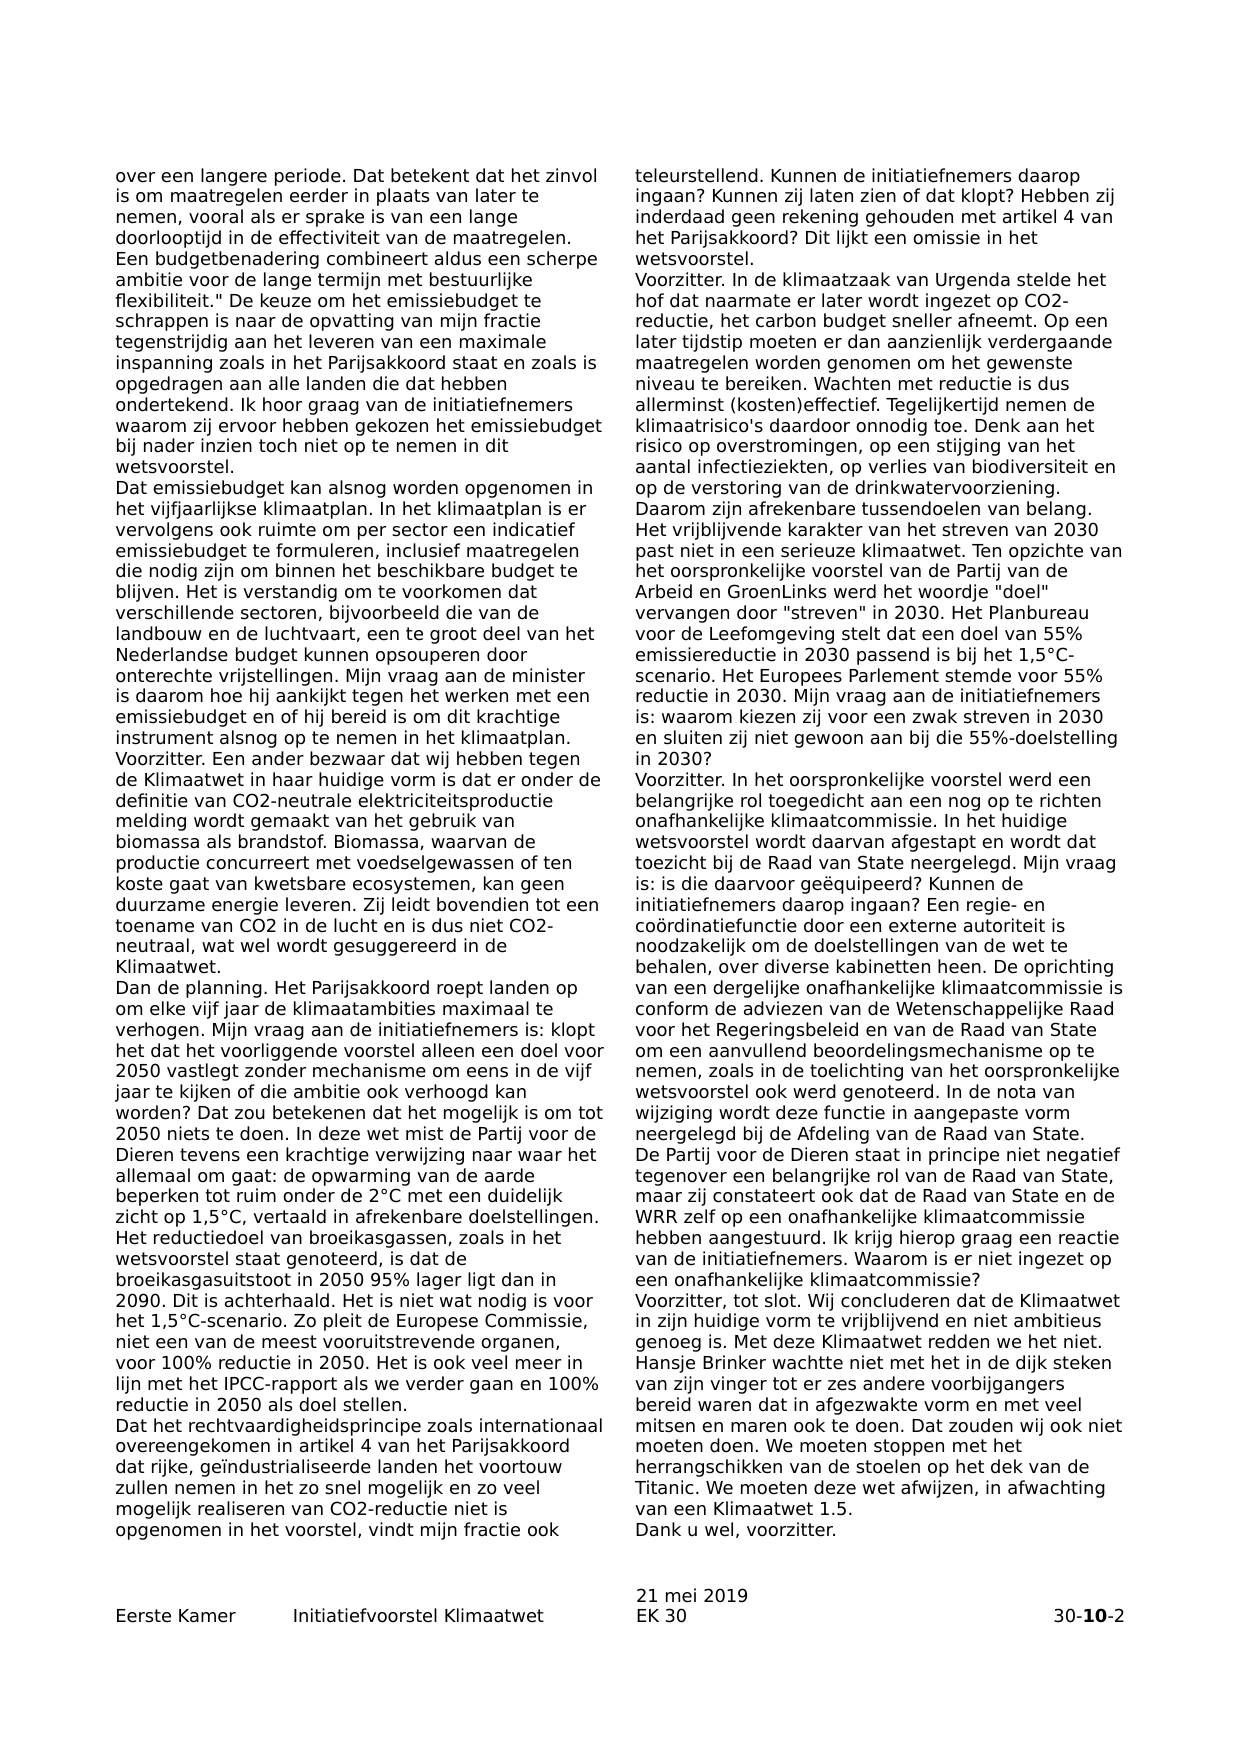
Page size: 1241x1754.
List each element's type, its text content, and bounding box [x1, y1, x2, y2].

text Voorzitter. Een ander bezwaar dat wij hebben tegen de Klimaatwet in haar huidige vorm is dat er onder de definitie van CO2-neutrale elektriciteitsproductie melding wordt gemaakt van het gebruik van biomassa als brandstof. Biomassa, waarvan de productie concurreert met voedselgewassen of ten koste gaat van kwetsbare ecosystemen, kan geen duurzame energie leveren. Zij leidt bovendien tot een toename van CO2 in de lucht en is dus niet CO2-neutraal, wat wel wordt gesuggereerd in de Klimaatwet. [115, 749, 605, 978]
text Voorzitter. In de klimaatzaak van Urgenda stelde het hof dat naarmate er later wordt ingezet op CO2-reductie, het carbon budget sneller afneemt. Op een later tijdstip moeten er dan aanzienlijk verdergaande maatregelen worden genomen om het gewenste niveau te bereiken. Wachten met reductie is dus allerminst (kosten)effectief. Tegelijkertijd nemen de klimaatrisico's daardoor onnodig toe. Denk aan het risico op overstromingen, op een stijging van het aantal infectieziekten, op verlies van biodiversiteit en op de verstoring van de drinkwatervoorziening. Daarom zijn afrekenbare tussendoelen van belang. Het vrijblijvende karakter van het streven van 2030 past niet in een serieuze klimaatwet. Ten opzichte van het oorspronkelijke voorstel van de Partij van de Arbeid en GroenLinks werd het woordje "doel" vervangen door "streven" in 2030. Het Planbureau voor de Leefomgeving stelt dat een doel van 55% emissiereductie in 2030 passend is bij het 1,5°C-scenario. Het Europees Parlement stemde voor 55% reductie in 2030. Mijn vraag aan de initiatiefnemers is: waarom kiezen zij voor een zwak streven in 2030 en sluiten zij niet gewoon aan bij die 55%-doelstelling in 2030? [635, 269, 1125, 769]
text Voorzitter, tot slot. Wij concluderen dat de Klimaatwet in zijn huidige vorm te vrijblijvend en niet ambitieus genoeg is. Met deze Klimaatwet redden we het niet. Hansje Brinker wachtte niet met het in de dijk steken van zijn vinger tot er zes andere voorbijgangers bereid waren dat in afgezwakte vorm en met veel mitsen en maren ook te doen. Dat zouden wij ook niet moeten doen. We moeten stoppen met het herrangschikken van de stoelen op het dek van de Titanic. We moeten deze wet afwijzen, in afwachting van een Klimaatwet 1.5. [635, 1290, 1125, 1519]
text Dat het rechtvaardigheidsprincipe zoals internationaal overeengekomen in artikel 4 van het Parijsakkoord dat rijke, geïndustrialiseerde landen het voortouw zullen nemen in het zo snel mogelijk en zo veel mogelijk realiseren van CO2-reductie niet is opgenomen in het voorstel, vindt mijn fractie ook [115, 1415, 605, 1540]
text teleurstellend. Kunnen de initiatiefnemers daarop ingaan? Kunnen zij laten zien of dat klopt? Hebben zij inderdaad geen rekening gehouden met artikel 4 van het Parijsakkoord? Dit lijkt een omissie in het wetsvoorstel. [635, 165, 1125, 269]
text Voorzitter. In het oorspronkelijke voorstel werd een belangrijke rol toegedicht aan een nog op te richten onafhankelijke klimaatcommissie. In het huidige wetsvoorstel wordt daarvan afgestapt en wordt dat toezicht bij de Raad van State neergelegd. Mijn vraag is: is die daarvoor geëquipeerd? Kunnen de initiatiefnemers daarop ingaan? Een regie- en coördinatiefunctie door een externe autoriteit is noodzakelijk om de doelstellingen van de wet te behalen, over diverse kabinetten heen. De oprichting van een dergelijke onafhankelijke klimaatcommissie is conform de adviezen van de Wetenschappelijke Raad voor het Regeringsbeleid en van de Raad van State om een aanvullend beoordelingsmechanisme op te nemen, zoals in de toelichting van het oorspronkelijke wetsvoorstel ook werd genoteerd. In de nota van wijziging wordt deze functie in aangepaste vorm neergelegd bij de Afdeling van de Raad van State. [635, 769, 1125, 1144]
text Dank u wel, voorzitter. [635, 1519, 1125, 1540]
text over een langere periode. Dat betekent dat het zinvol is om maatregelen eerder in plaats van later te nemen, vooral als er sprake is van een lange doorlooptijd in de effectiviteit van de maatregelen. Een budgetbenadering combineert aldus een scherpe ambitie voor de lange termijn met bestuurlijke flexibiliteit." De keuze om het emissiebudget te schrappen is naar de opvatting van mijn fractie tegenstrijdig aan het leveren van een maximale inspanning zoals in het Parijsakkoord staat en zoals is opgedragen aan alle landen die dat hebben ondertekend. Ik hoor graag van de initiatiefnemers waarom zij ervoor hebben gekozen het emissiebudget bij nader inzien toch niet op te nemen in dit wetsvoorstel. [115, 165, 605, 478]
text De Partij voor de Dieren staat in principe niet negatief tegenover een belangrijke rol van de Raad van State, maar zij constateert ook dat de Raad van State en de WRR zelf op een onafhankelijke klimaatcommissie hebben aangestuurd. Ik krijg hierop graag een reactie van de initiatiefnemers. Waarom is er niet ingezet op een onafhankelijke klimaatcommissie? [635, 1144, 1125, 1290]
text Dan de planning. Het Parijsakkoord roept landen op om elke vijf jaar de klimaatambities maximaal te verhogen. Mijn vraag aan de initiatiefnemers is: klopt het dat het voorliggende voorstel alleen een doel voor 2050 vastlegt zonder mechanisme om eens in de vijf jaar te kijken of die ambitie ook verhoogd kan worden? Dat zou betekenen dat het mogelijk is om tot 2050 niets te doen. In deze wet mist de Partij voor de Dieren tevens een krachtige verwijzing naar waar het allemaal om gaat: de opwarming van de aarde beperken tot ruim onder de 2°C met een duidelijk zicht op 1,5°C, vertaald in afrekenbare doelstellingen. Het reductiedoel van broeikasgassen, zoals in het wetsvoorstel staat genoteerd, is dat de broeikasgasuitstoot in 2050 95% lager ligt dan in 2090. Dit is achterhaald. Het is niet wat nodig is voor het 1,5°C-scenario. Zo pleit de Europese Commissie, niet een van de meest vooruitstrevende organen, voor 100% reductie in 2050. Het is ook veel meer in lijn met het IPCC-rapport als we verder gaan en 100% reductie in 2050 als doel stellen. [115, 978, 605, 1415]
text Dat emissiebudget kan alsnog worden opgenomen in het vijfjaarlijkse klimaatplan. In het klimaatplan is er vervolgens ook ruimte om per sector een indicatief emissiebudget te formuleren, inclusief maatregelen die nodig zijn om binnen het beschikbare budget te blijven. Het is verstandig om te voorkomen dat verschillende sectoren, bijvoorbeeld die van de landbouw en de luchtvaart, een te groot deel van het Nederlandse budget kunnen opsouperen door onterechte vrijstellingen. Mijn vraag aan de minister is daarom hoe hij aankijkt tegen het werken met een emissiebudget en of hij bereid is om dit krachtige instrument alsnog op te nemen in het klimaatplan. [115, 478, 605, 749]
